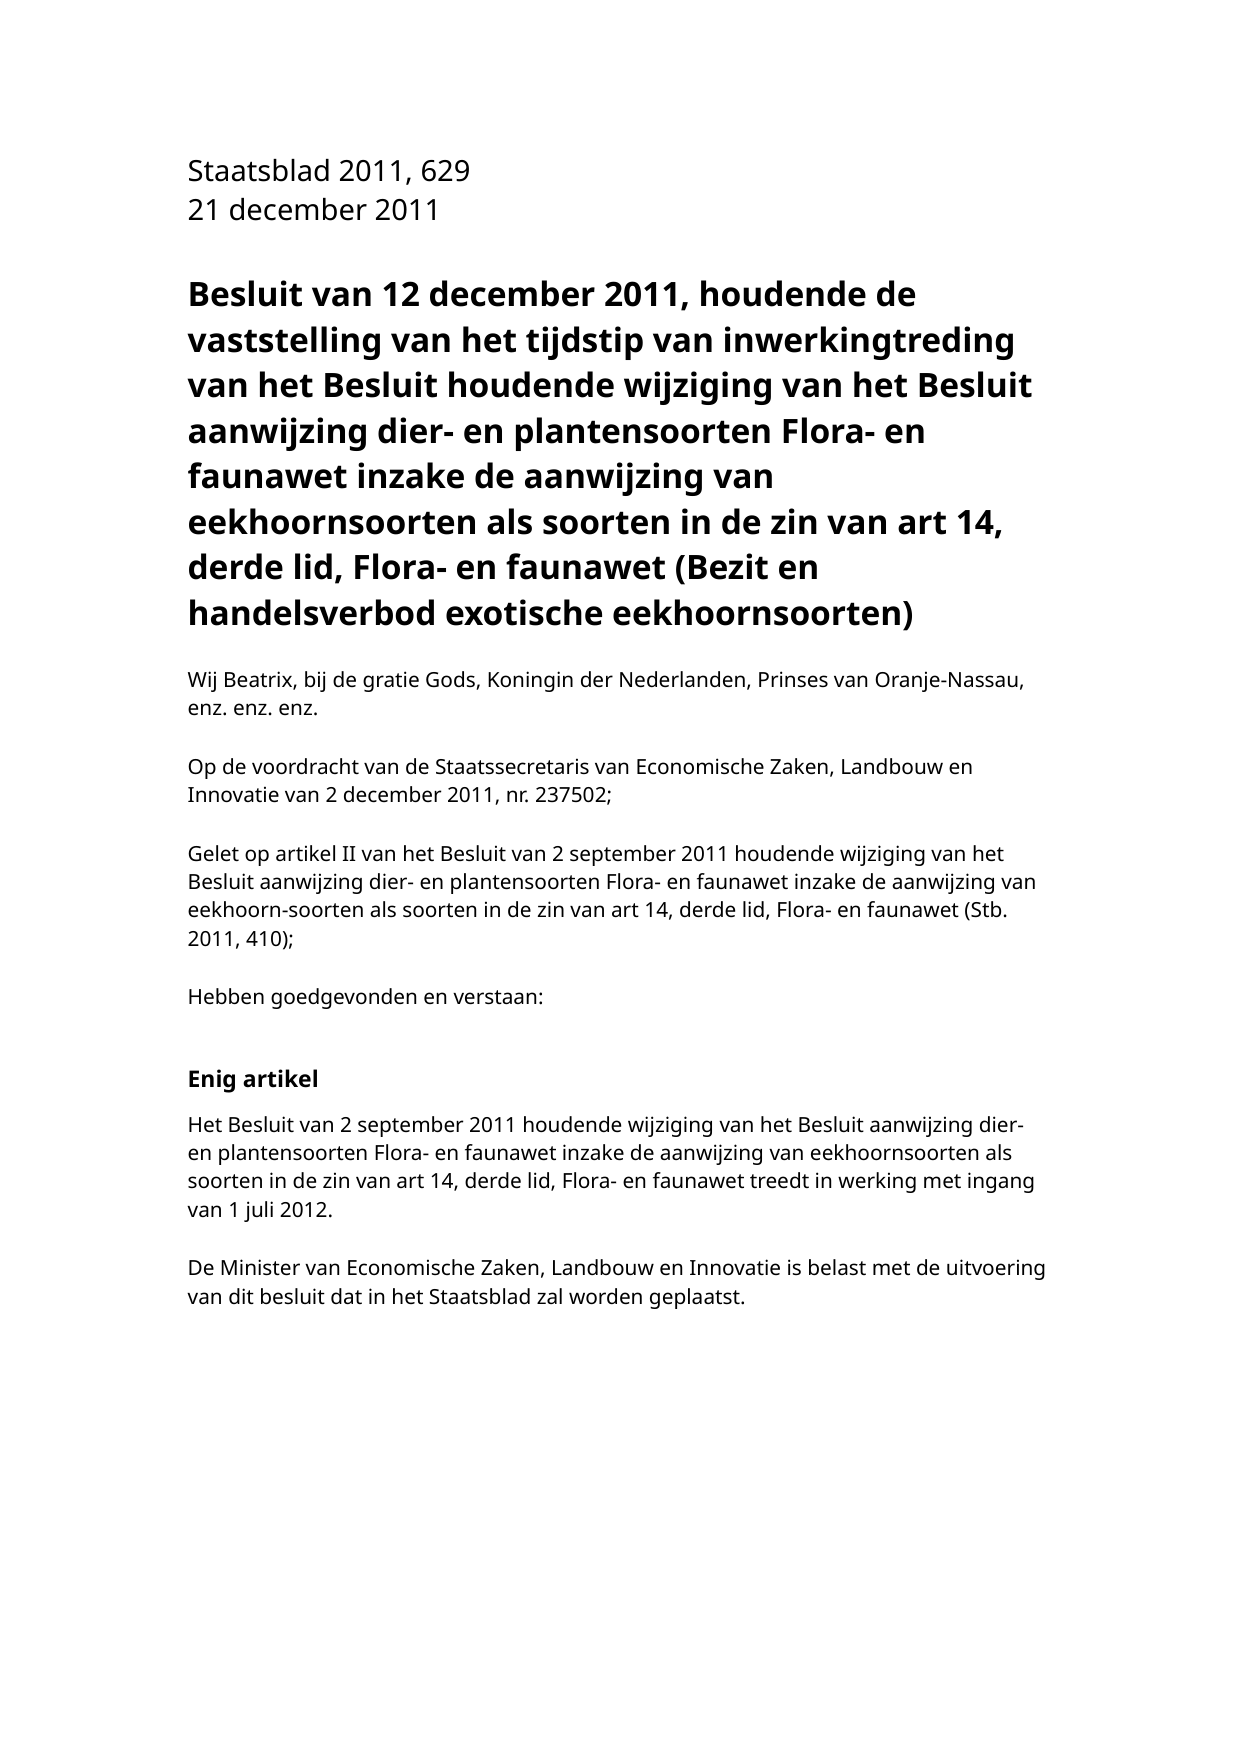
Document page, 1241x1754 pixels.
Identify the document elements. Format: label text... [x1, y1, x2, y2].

text 21 december 2011 [187, 190, 1053, 229]
text De Minister van Economische Zaken, Landbouw en Innovatie is belast met de uitvoering van dit besluit dat in het Staatsblad zal worden geplaatst. [187, 1253, 1053, 1310]
text Op de voordracht van de Staatssecretaris van Economische Zaken, Landbouw en Innovatie van 2 december 2011, nr. 237502; [187, 752, 1053, 809]
text Gelet op artikel II van het Besluit van 2 september 2011 houdende wijziging van het Besluit aanwijzing dier- en plantensoorten Flora- en faunawet inzake de aanwijzing van eekhoorn-soorten als soorten in de zin van art 14, derde lid, Flora- en faunawet (Stb. 2011, 410); [187, 839, 1053, 952]
text Het Besluit van 2 september 2011 houdende wijziging van het Besluit aanwijzing dier- en plantensoorten Flora- en faunawet inzake de aanwijzing van eekhoornsoorten als soorten in de zin van art 14, derde lid, Flora- en faunawet treedt in werking met ingang van 1 juli 2012. [187, 1110, 1053, 1223]
text Wij Beatrix, bij de gratie Gods, Koningin der Nederlanden, Prinses van Oranje-Nassau, enz. enz. enz. [187, 665, 1053, 722]
subtitle Enig artikel [187, 1063, 1053, 1095]
text Staatsblad 2011, 629 [187, 150, 1053, 190]
text Hebben goedgevonden en verstaan: [187, 982, 1053, 1011]
subtitle Besluit van 12 december 2011, houdende de vaststelling van het tijdstip van inwerkingtreding van het Besluit houdende wijziging van het Besluit aanwijzing dier- en plantensoorten Flora- en faunawet inzake de aanwijzing van eekhoornsoorten als soorten in de zin van art 14, derde lid, Flora- en faunawet (Bezit en handelsverbod exotische eekhoornsoorten) [187, 271, 1053, 635]
